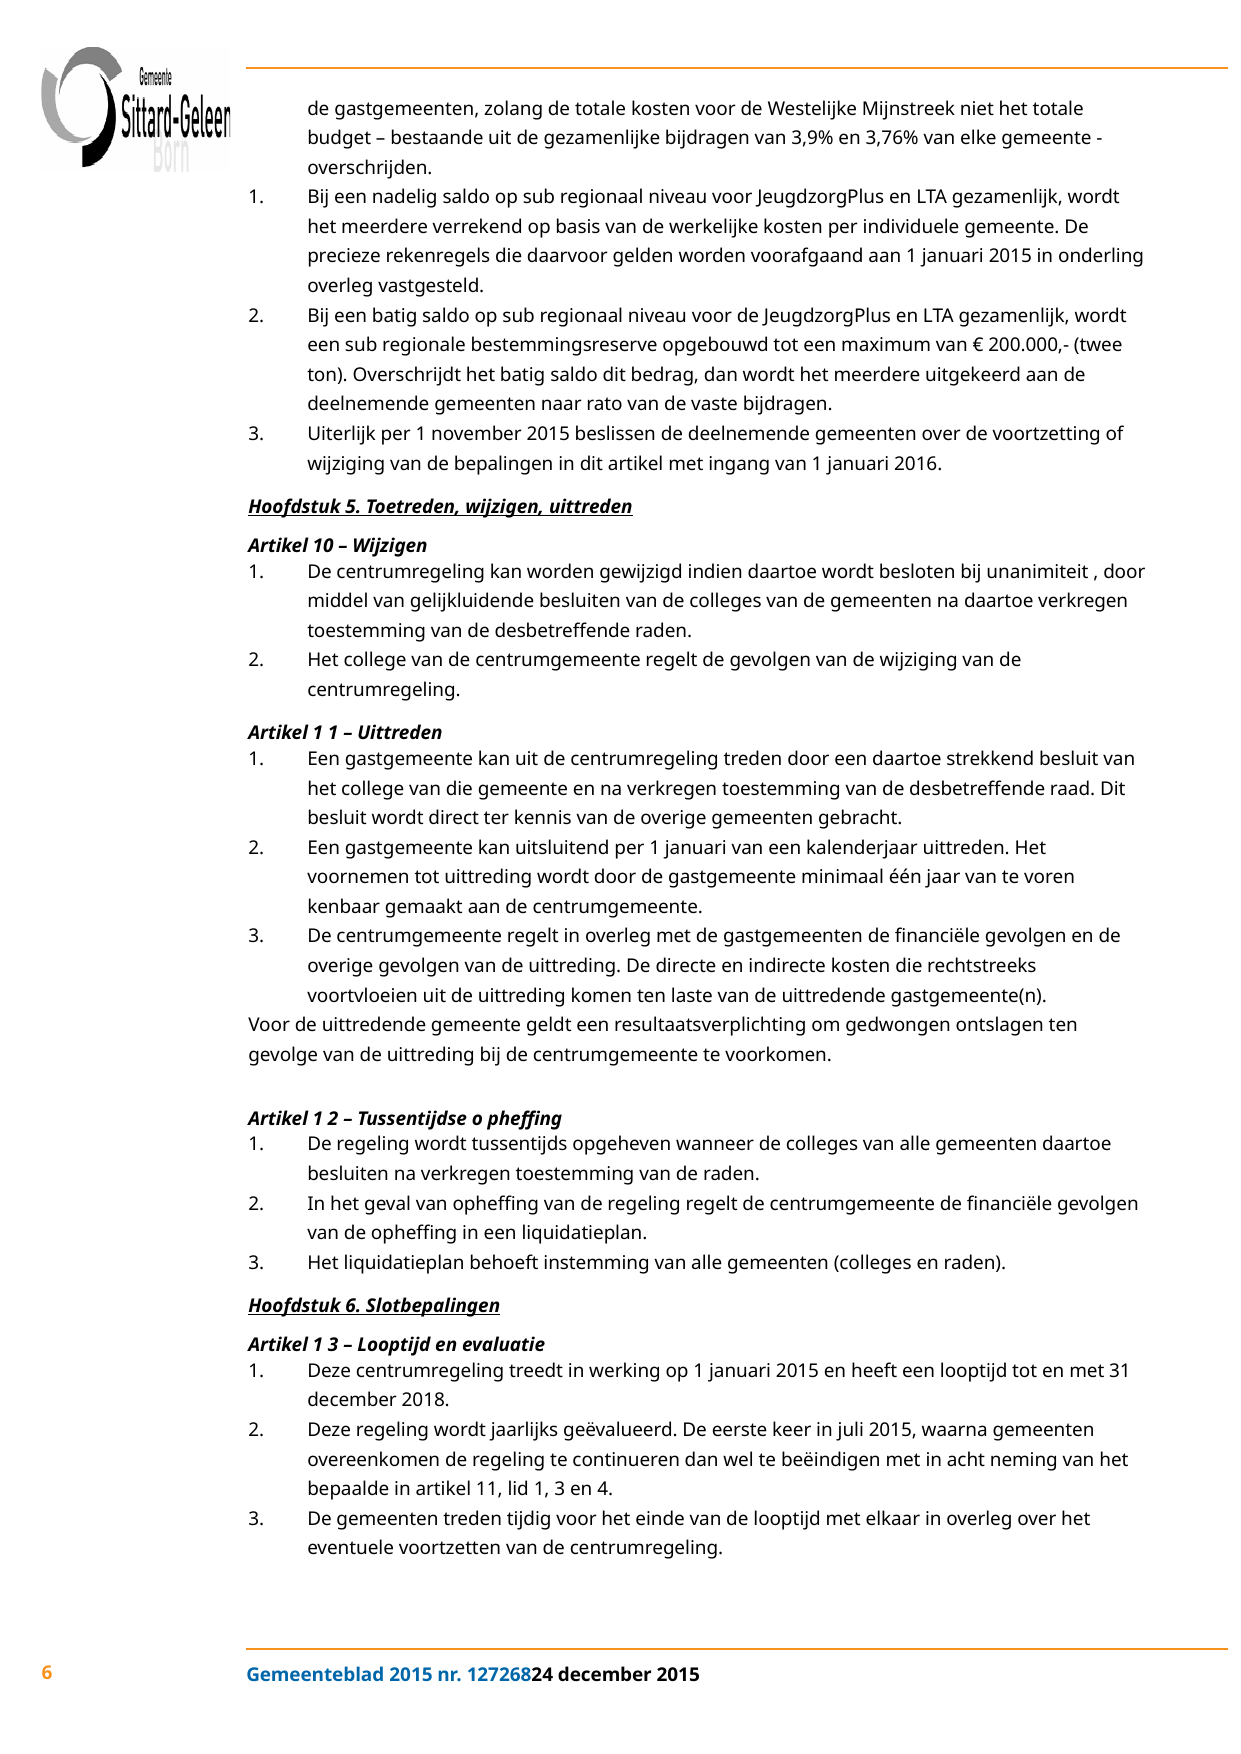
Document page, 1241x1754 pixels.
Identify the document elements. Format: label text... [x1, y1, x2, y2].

list Het college van de centrumgemeente regelt de gevolgen van de wijziging van de centrumregeling. [248, 647, 1152, 702]
list Het liquidatieplan behoeft instemming van alle gemeenten (colleges en raden). [248, 1249, 1152, 1275]
text Voor de uittredende gemeente geldt een resultaatsverplichting om gedwongen ontslagen ten gevolge van de uittreding bij de centrumgemeente te voorkomen. [248, 1011, 1152, 1067]
list Deze regeling wordt jaarlijks geëvalueerd. De eerste keer in juli 2015, waarna gemeenten overeenkomen de regeling te continueren dan wel te beëindigen met in acht neming van het bepaalde in artikel 11, lid 1, 3 en 4. [248, 1416, 1152, 1501]
list Een gastgemeente kan uit de centrumregeling treden door een daartoe strekkend besluit van het college van die gemeente en na verkregen toestemming van de desbetreffende raad. Dit besluit wordt direct ter kennis van de overige gemeenten gebracht. [248, 745, 1152, 830]
text Artikel 1 3 – Looptijd en evaluatie [248, 1331, 1152, 1357]
text Hoofdstuk 5. Toetreden, wijzigen, uittreden [248, 493, 1152, 519]
list Een gastgemeente kan uitsluitend per 1 januari van een kalenderjaar uittreden. Het voornemen tot uittreding wordt door de gastgemeente minimaal één jaar van te voren kenbaar gemaakt aan de centrumgemeente. [248, 834, 1152, 919]
list In het geval van opheffing van de regeling regelt de centrumgemeente de financiële gevolgen van de opheffing in een liquidatieplan. [248, 1190, 1152, 1245]
text Artikel 1 2 – Tussentijdse o pheffing [248, 1105, 1152, 1131]
list Deze centrumregeling treedt in werking op 1 januari 2015 en heeft een looptijd tot en met 31 december 2018. [248, 1357, 1152, 1412]
text Artikel 1 1 – Uittreden [248, 719, 1152, 745]
list De centrumgemeente regelt in overleg met de gastgemeenten de financiële gevolgen en de overige gevolgen van de uittreding. De directe en indirecte kosten die rechtstreeks voortvloeien uit de uittreding komen ten laste van de uittredende gastgemeente(n). [248, 923, 1152, 1007]
list De gemeenten treden tijdig voor het einde van de looptijd met elkaar in overleg over het eventuele voortzetten van de centrumregeling. [248, 1505, 1152, 1560]
list De regeling wordt tussentijds opgeheven wanneer de colleges van alle gemeenten daartoe besluiten na verkregen toestemming van de raden. [248, 1131, 1152, 1186]
text Artikel 10 – Wijzigen [248, 532, 1152, 558]
list Bij een batig saldo op sub regionaal niveau voor de JeugdzorgPlus en LTA gezamenlijk, wordt een sub regionale bestemmingsreserve opgebouwd tot een maximum van € 200.000,- (twee ton). Overschrijdt het batig saldo dit bedrag, dan wordt het meerdere uitgekeerd aan de deelnemende gemeenten naar rato van de vaste bijdragen. [248, 302, 1152, 416]
list De centrumregeling kan worden gewijzigd indien daartoe wordt besloten bij unanimiteit , door middel van gelijkluidende besluiten van de colleges van de gemeenten na daartoe verkregen toestemming van de desbetreffende raden. [248, 558, 1152, 643]
list Bij een nadelig saldo op sub regionaal niveau voor JeugdzorgPlus en LTA gezamenlijk, wordt het meerdere verrekend op basis van de werkelijke kosten per individuele gemeente. De precieze rekenregels die daarvoor gelden worden voorafgaand aan 1 januari 2015 in onderling overleg vastgesteld. [248, 183, 1152, 298]
list de gastgemeenten, zolang de totale kosten voor de Westelijke Mijnstreek niet het totale budget – bestaande uit de gezamenlijke bijdragen van 3,9% en 3,76% van elke gemeente - overschrijden. [248, 95, 1152, 180]
picture [41, 47, 231, 172]
list Uiterlijk per 1 november 2015 beslissen de deelnemende gemeenten over de voortzetting of wijziging van de bepalingen in dit artikel met ingang van 1 januari 2016. [248, 420, 1152, 476]
text Hoofdstuk 6. Slotbepalingen [248, 1292, 1152, 1318]
